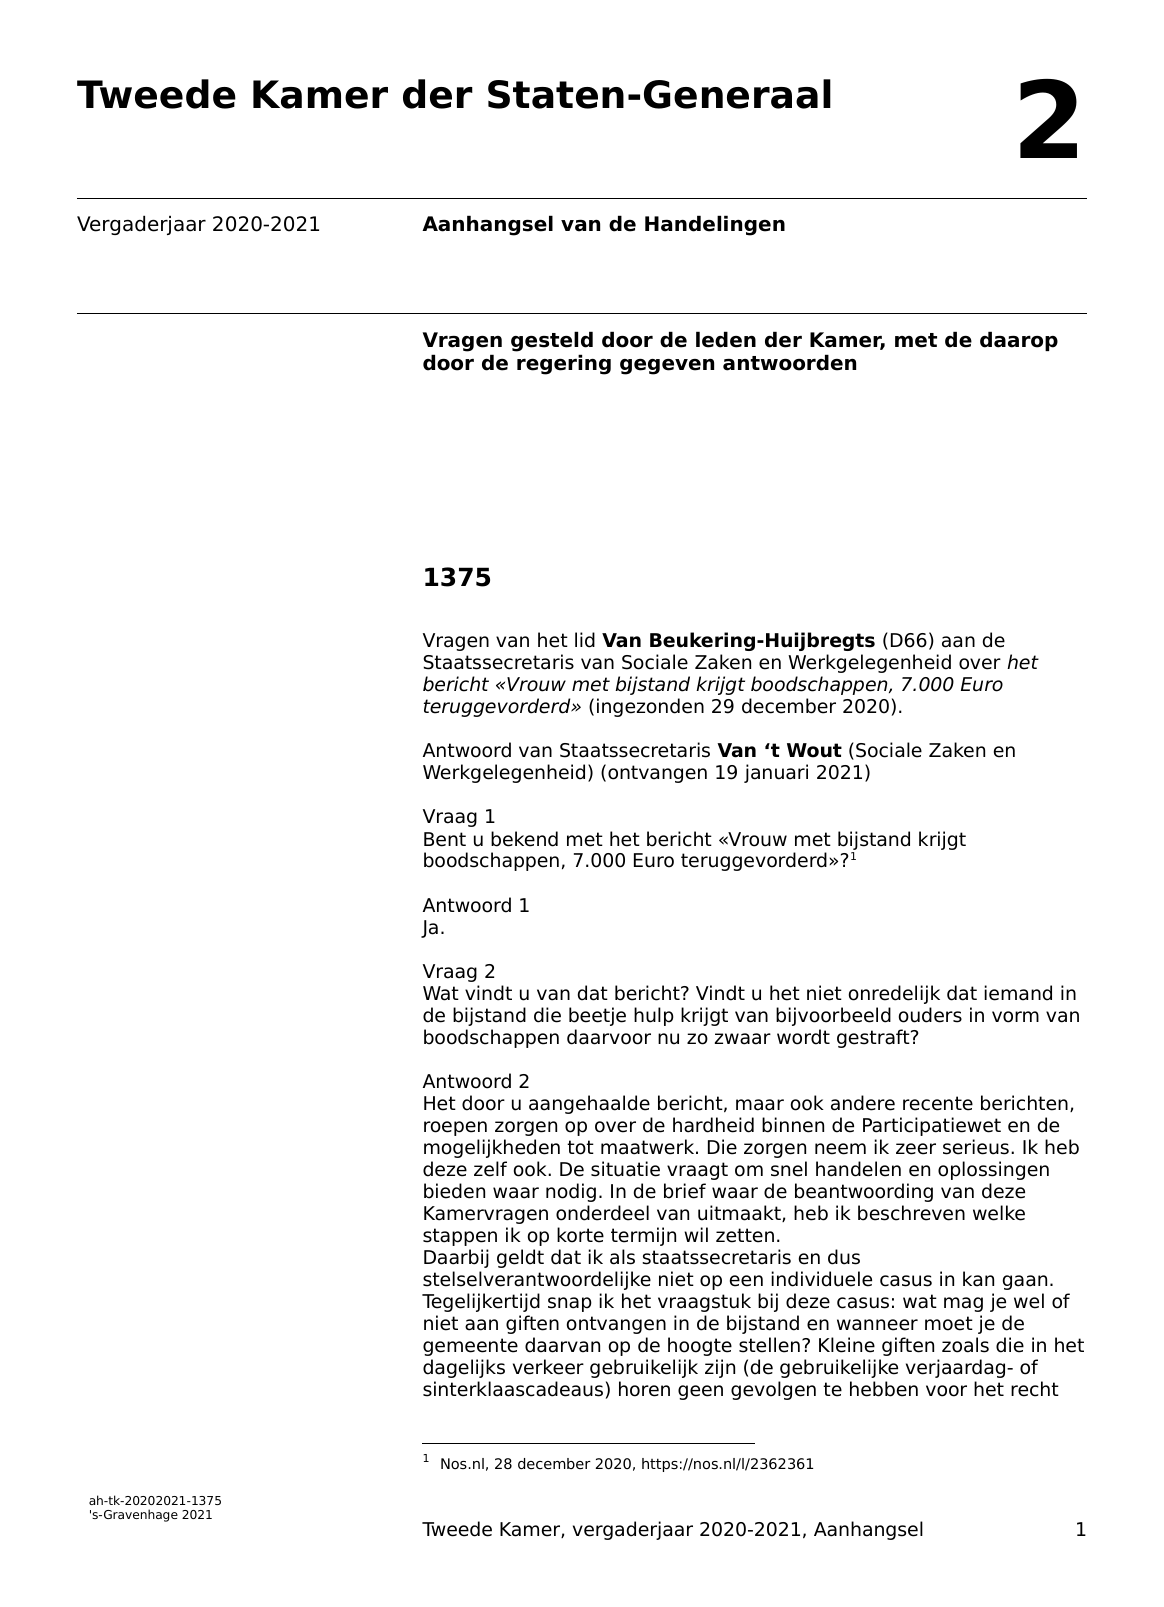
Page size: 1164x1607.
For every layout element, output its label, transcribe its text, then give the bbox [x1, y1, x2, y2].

text 's-Gravenhage 2021 [88, 1508, 323, 1522]
text Antwoord 1 [422, 894, 1087, 917]
text Nos.nl, 28 december 2020, https://nos.nl/l/2362361 [422, 1452, 1087, 1474]
table_header Tweede Kamer der Staten-Generaal [77, 59, 886, 198]
text Vragen van het lid Van Beukering-Huijbregts (D66) aan de Staatssecretaris van Sociale Zaken en Werkgelegenheid over het bericht «Vrouw met bijstand krijgt boodschappen, 7.000 Euro teruggevorderd» (ingezonden 29 december 2020). [422, 630, 1087, 718]
table_cell Aanhangsel van de Handelingen [422, 199, 1087, 313]
text 1375 [422, 563, 1087, 592]
table_cell [77, 314, 422, 375]
text Het door u aangehaalde bericht, maar ook andere recente berichten, roepen zorgen op over de hardheid binnen de Participatiewet en de mogelijkheden tot maatwerk. Die zorgen neem ik zeer serieus. Ik heb deze zelf ook. De situatie vraagt om snel handelen en oplossingen bieden waar nodig. In de brief waar de beantwoording van deze Kamervragen onderdeel van uitmaakt, heb ik beschreven welke stappen ik op korte termijn wil zetten. [422, 1093, 1087, 1247]
text Daarbij geldt dat ik als staatssecretaris en dus stelselverantwoordelijke niet op een individuele casus in kan gaan. Tegelijkertijd snap ik het vraagstuk bij deze casus: wat mag je wel of niet aan giften ontvangen in de bijstand en wanneer moet je de gemeente daarvan op de hoogte stellen? Kleine giften zoals die in het dagelijks verkeer gebruikelijk zijn (de gebruikelijke verjaardag- of sinterklaascadeaus) horen geen gevolgen te hebben voor het recht [422, 1247, 1087, 1401]
table_cell Vergaderjaar 2020-2021 [77, 199, 422, 313]
text Antwoord van Staatssecretaris Van ‘t Wout (Sociale Zaken en Werkgelegenheid) (ontvangen 19 januari 2021) [422, 740, 1087, 784]
text Bent u bekend met het bericht «Vrouw met bijstand krijgt boodschappen, 7.000 Euro teruggevorderd»? [422, 828, 1087, 872]
text Wat vindt u van dat bericht? Vindt u het niet onredelijk dat iemand in de bijstand die beetje hulp krijgt van bijvoorbeeld ouders in vorm van boodschappen daarvoor nu zo zwaar wordt gestraft? [422, 983, 1087, 1049]
text Antwoord 2 [422, 1071, 1087, 1093]
text Vraag 2 [422, 961, 1087, 983]
text Ja. [422, 917, 1087, 938]
table_header 2 [886, 59, 1087, 198]
table_cell Vragen gesteld door de leden der Kamer, met de daarop door de regering gegeven antwoorden [422, 314, 1087, 375]
text ah-tk-20202021-1375 [88, 1494, 323, 1508]
text Vraag 1 [422, 806, 1087, 828]
